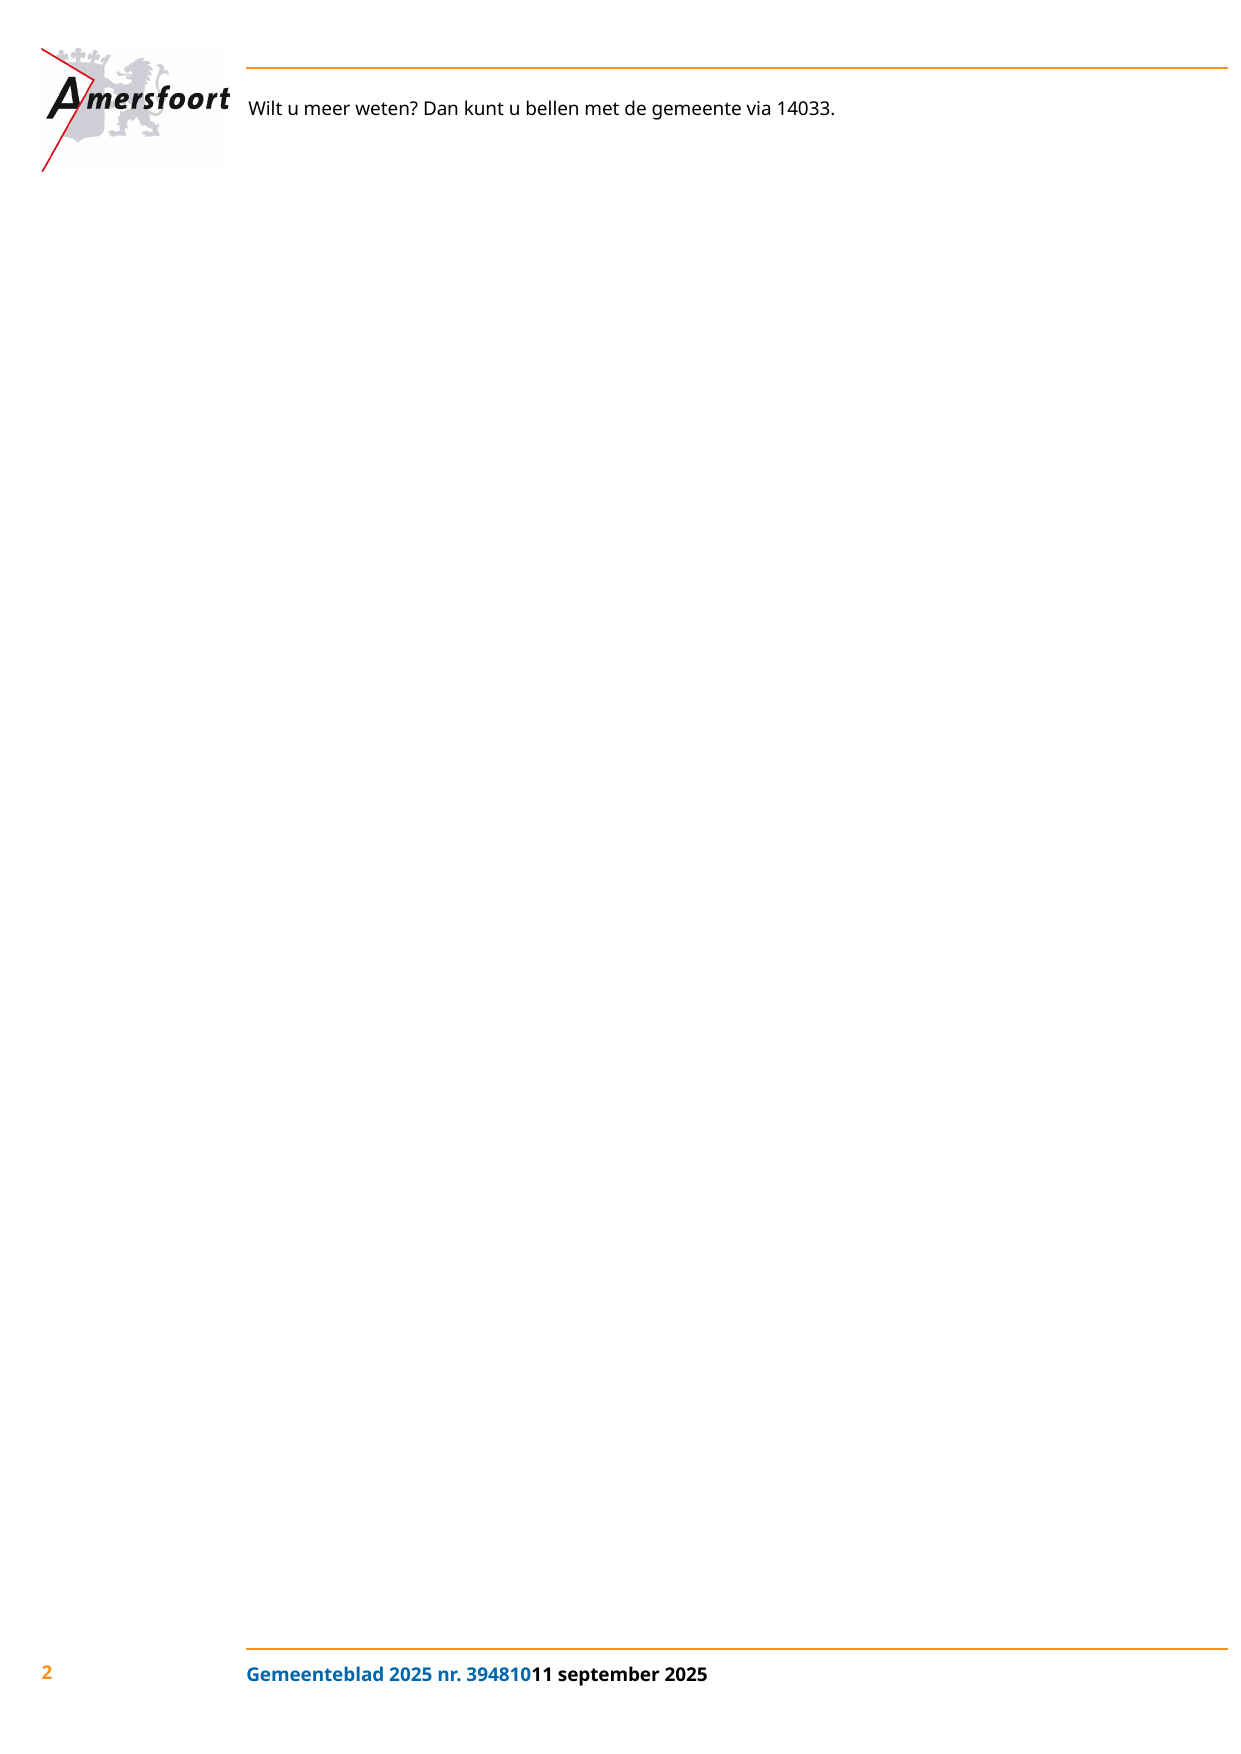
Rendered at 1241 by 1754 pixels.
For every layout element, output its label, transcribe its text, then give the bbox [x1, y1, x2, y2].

picture [41, 47, 231, 172]
text Wilt u meer weten? Dan kunt u bellen met de gemeente via 14033. [248, 95, 1152, 121]
